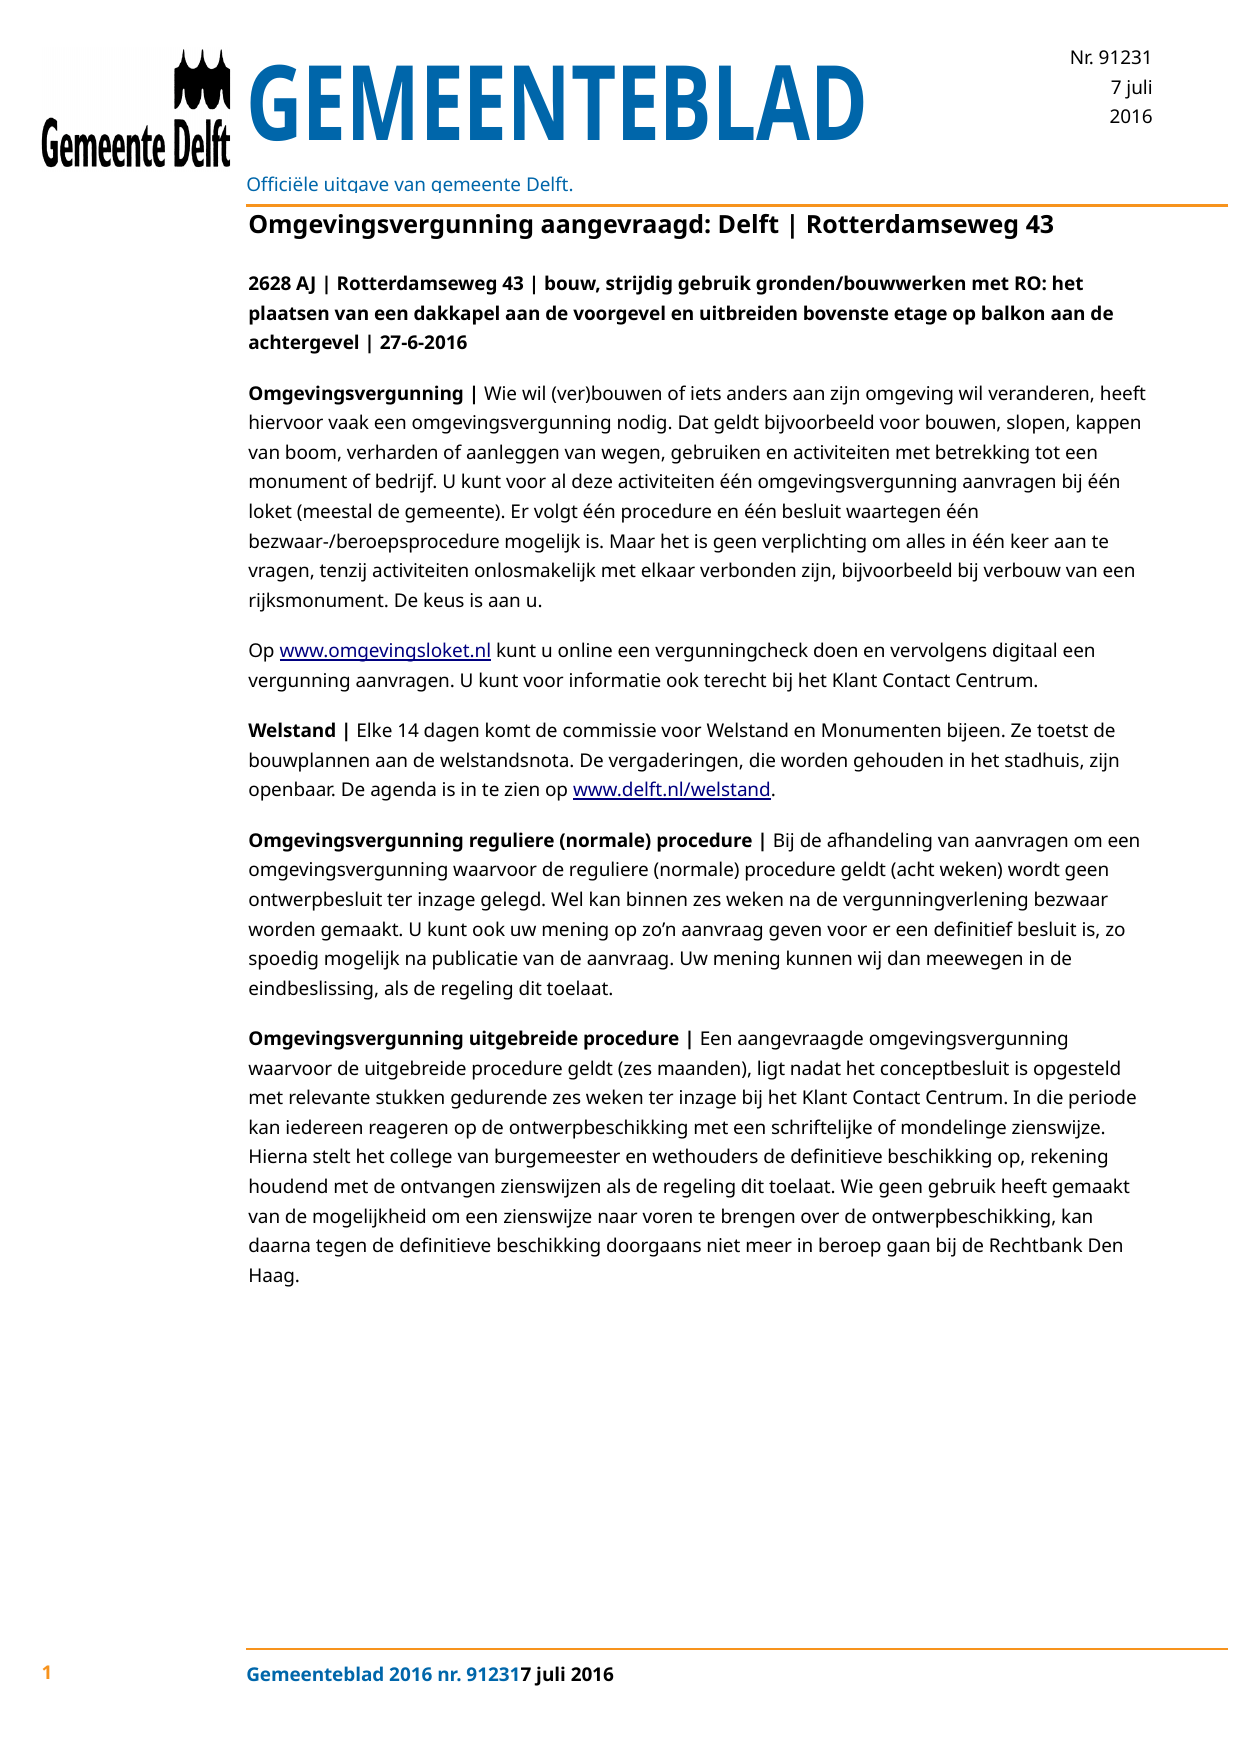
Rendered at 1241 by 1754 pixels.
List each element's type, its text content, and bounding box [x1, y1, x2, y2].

text Omgevingsvergunning aangevraagd: Delft | Rotterdamseweg 43 [248, 207, 1152, 241]
text Welstand | Elke 14 dagen komt de commissie voor Welstand en Monumenten bijeen. Ze toetst de bouwplannen aan de welstandsnota. De vergaderingen, die worden gehouden in het stadhuis, zijn openbaar. De agenda is in te zien op www.delft.nl/welstand. [248, 717, 1152, 802]
text Op www.omgevingsloket.nl kunt u online een vergunningcheck doen en vervolgens digitaal een vergunning aanvragen. U kunt voor informatie ook terecht bij het Klant Contact Centrum. [248, 637, 1152, 693]
picture [41, 47, 231, 172]
text Omgevingsvergunning uitgebreide procedure | Een aangevraagde omgevingsvergunning waarvoor de uitgebreide procedure geldt (zes maanden), ligt nadat het conceptbesluit is opgesteld met relevante stukken gedurende zes weken ter inzage bij het Klant Contact Centrum. In die periode kan iedereen reageren op de ontwerpbeschikking met een schriftelijke of mondelinge zienswijze. Hierna stelt het college van burgemeester en wethouders de definitieve beschikking op, rekening houdend met de ontvangen zienswijzen als de regeling dit toelaat. Wie geen gebruik heeft gemaakt van de mogelijkheid om een zienswijze naar voren te brengen over de ontwerpbeschikking, kan daarna tegen de definitieve beschikking doorgaans niet meer in beroep gaan bij de Rechtbank Den Haag. [248, 1025, 1152, 1288]
text Omgevingsvergunning reguliere (normale) procedure | Bij de afhandeling van aanvragen om een omgevingsvergunning waarvoor de reguliere (normale) procedure geldt (acht weken) wordt geen ontwerpbesluit ter inzage gelegd. Wel kan binnen zes weken na de vergunningverlening bezwaar worden gemaakt. U kunt ook uw mening op zo’n aanvraag geven voor er een definitief besluit is, zo spoedig mogelijk na publicatie van de aanvraag. Uw mening kunnen wij dan meewegen in de eindbeslissing, als de regeling dit toelaat. [248, 827, 1152, 1001]
text 2628 AJ | Rotterdamseweg 43 | bouw, strijdig gebruik gronden/bouwwerken met RO: het plaatsen van een dakkapel aan de voorgevel en uitbreiden bovenste etage op balkon aan de achtergevel | 27-6-2016 [248, 270, 1152, 355]
text Omgevingsvergunning | Wie wil (ver)bouwen of iets anders aan zijn omgeving wil veranderen, heeft hiervoor vaak een omgevingsvergunning nodig. Dat geldt bijvoorbeeld voor bouwen, slopen, kappen van boom, verharden of aanleggen van wegen, gebruiken en activiteiten met betrekking tot een monument of bedrijf. U kunt voor al deze activiteiten één omgevingsvergunning aanvragen bij één loket (meestal de gemeente). Er volgt één procedure en één besluit waartegen één bezwaar-/beroepsprocedure mogelijk is. Maar het is geen verplichting om alles in één keer aan te vragen, tenzij activiteiten onlosmakelijk met elkaar verbonden zijn, bijvoorbeeld bij verbouw van een rijksmonument. De keus is aan u. [248, 380, 1152, 613]
